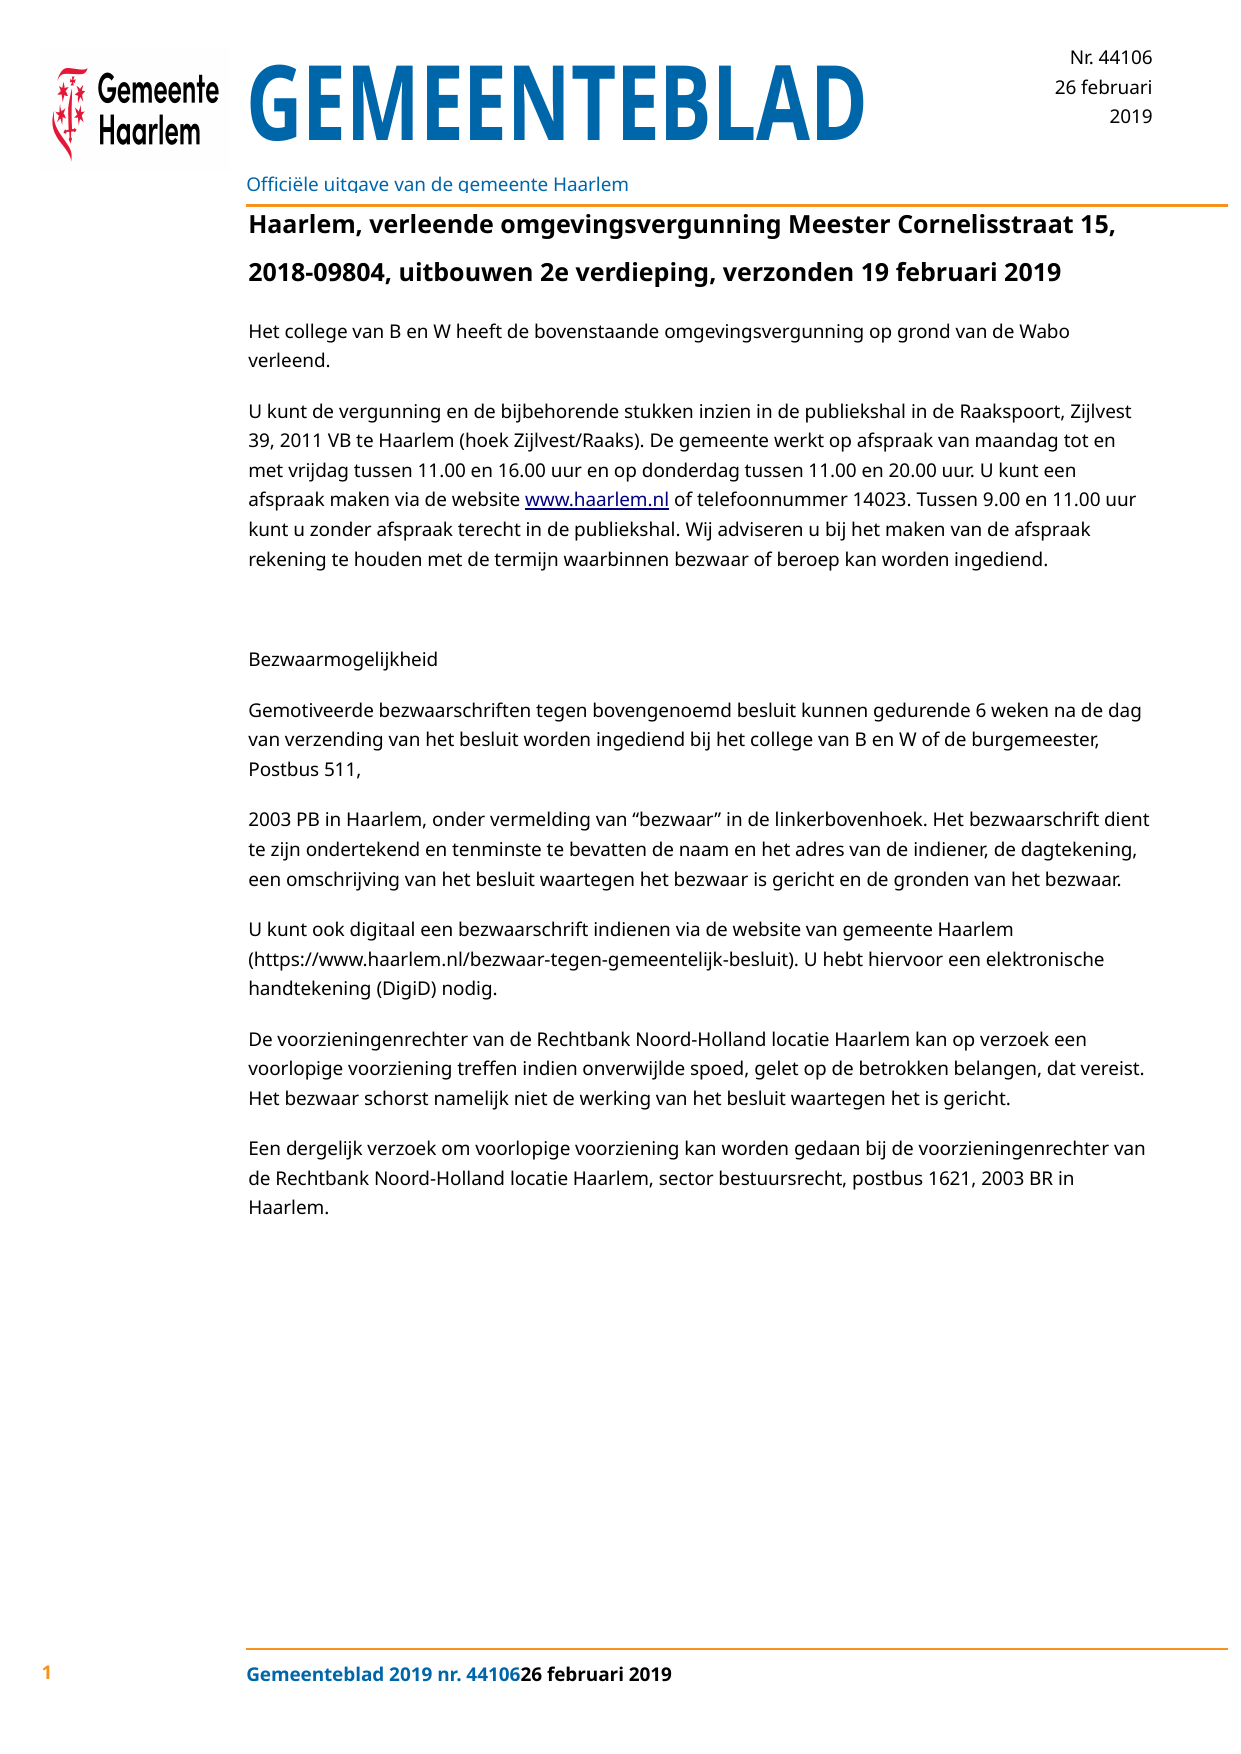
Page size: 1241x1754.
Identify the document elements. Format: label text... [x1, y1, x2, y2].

text Het college van B en W heeft de bovenstaande omgevingsvergunning op grond van de Wabo verleend. [248, 318, 1152, 373]
text Haarlem, verleende omgevingsvergunning Meester Cornelisstraat 15, 2018-09804, uitbouwen 2e verdieping, verzonden 19 februari 2019 [248, 207, 1152, 288]
text Gemotiveerde bezwaarschriften tegen bovengenoemd besluit kunnen gedurende 6 weken na de dag van verzending van het besluit worden ingediend bij het college van B en W of de burgemeester, Postbus 511, [248, 697, 1152, 782]
text 2003 PB in Haarlem, onder vermelding van “bezwaar” in de linkerbovenhoek. Het bezwaarschrift dient te zijn ondertekend en tenminste te bevatten de naam en het adres van de indiener, de dagtekening, een omschrijving van het besluit waartegen het bezwaar is gericht en de gronden van het bezwaar. [248, 807, 1152, 892]
text U kunt ook digitaal een bezwaarschrift indienen via de website van gemeente Haarlem (https://www.haarlem.nl/bezwaar-tegen-gemeentelijk-besluit). U hebt hiervoor een elektronische handtekening (DigiD) nodig. [248, 916, 1152, 1001]
text U kunt de vergunning en de bijbehorende stukken inzien in de publiekshal in de Raakspoort, Zijlvest 39, 2011 VB te Haarlem (hoek Zijlvest/Raaks). De gemeente werkt op afspraak van maandag tot en met vrijdag tussen 11.00 en 16.00 uur en op donderdag tussen 11.00 en 20.00 uur. U kunt een afspraak maken via de website www.haarlem.nl of telefoonnummer 14023. Tussen 9.00 en 11.00 uur kunt u zonder afspraak terecht in de publiekshal. Wij adviseren u bij het maken van de afspraak rekening te houden met de termijn waarbinnen bezwaar of beroep kan worden ingediend. [248, 398, 1152, 572]
text Een dergelijk verzoek om voorlopige voorziening kan worden gedaan bij de voorzieningenrechter van de Rechtbank Noord-Holland locatie Haarlem, sector bestuursrecht, postbus 1621, 2003 BR in Haarlem. [248, 1135, 1152, 1220]
text De voorzieningenrechter van de Rechtbank Noord-Holland locatie Haarlem kan op verzoek een voorlopige voorziening treffen indien onverwijlde spoed, gelet op de betrokken belangen, dat vereist. Het bezwaar schorst namelijk niet de werking van het besluit waartegen het is gericht. [248, 1026, 1152, 1111]
picture [41, 47, 231, 172]
text Bezwaarmogelijkheid [248, 647, 1152, 672]
